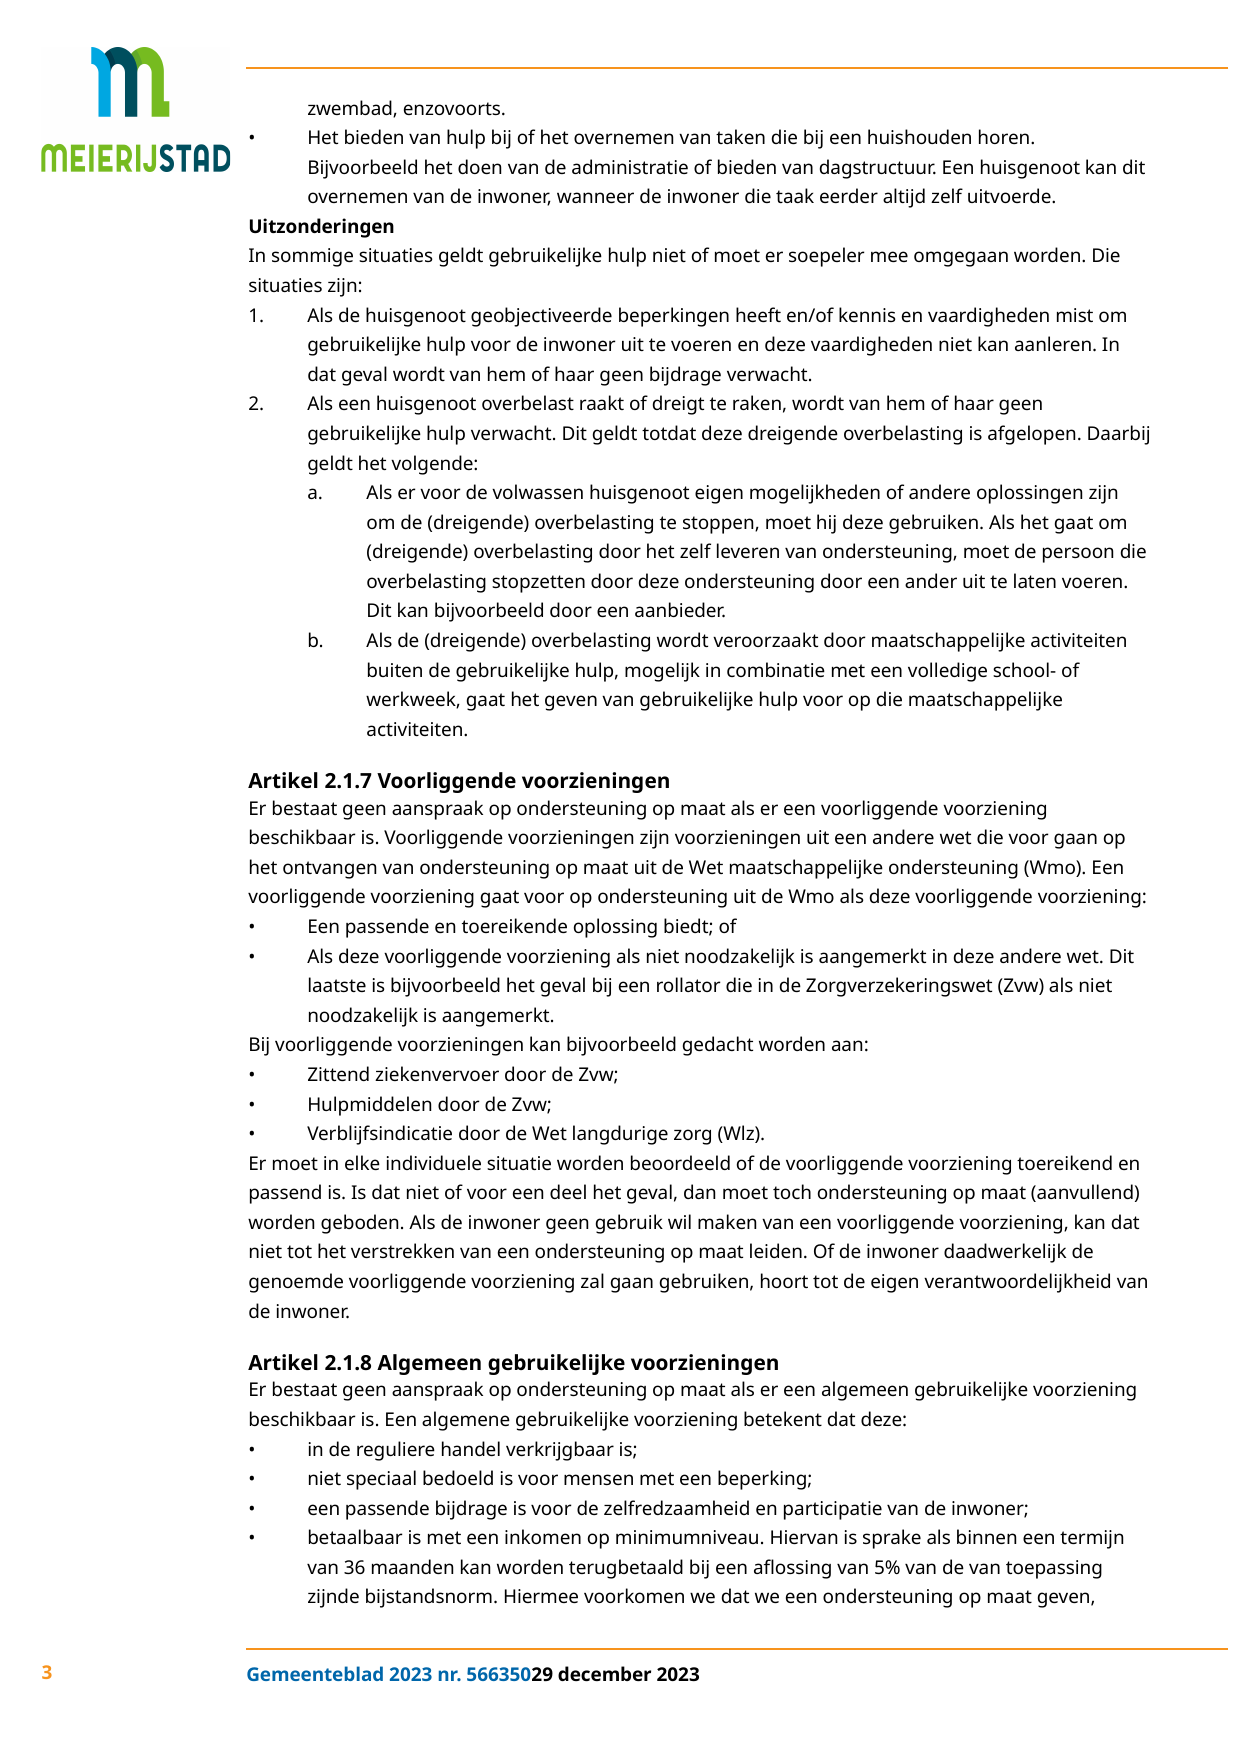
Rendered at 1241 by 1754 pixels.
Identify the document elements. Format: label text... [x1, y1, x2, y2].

list Als de (dreigende) overbelasting wordt veroorzaakt door maatschappelijke activiteiten buiten de gebruikelijke hulp, mogelijk in combinatie met een volledige school- of werkweek, gaat het geven van gebruikelijke hulp voor op die maatschappelijke activiteiten. [307, 627, 1152, 742]
text Artikel 2.1.7 Voorliggende voorzieningen [248, 766, 1152, 795]
list Zittend ziekenvervoer door de Zvw; [248, 1061, 1152, 1087]
list Verblijfsindicatie door de Wet langdurige zorg (Wlz). [248, 1120, 1152, 1146]
text Er bestaat geen aanspraak op ondersteuning op maat als er een voorliggende voorziening beschikbaar is. Voorliggende voorzieningen zijn voorzieningen uit een andere wet die voor gaan op het ontvangen van ondersteuning op maat uit de Wet maatschappelijke ondersteuning (Wmo). Een voorliggende voorziening gaat voor op ondersteuning uit de Wmo als deze voorliggende voorziening: [248, 795, 1152, 909]
list betaalbaar is met een inkomen op minimumniveau. Hiervan is sprake als binnen een termijn van 36 maanden kan worden terugbetaald bij een aflossing van 5% van de van toepassing zijnde bijstandsnorm. Hiermee voorkomen we dat we een ondersteuning op maat geven, [248, 1524, 1152, 1609]
list een passende bijdrage is voor de zelfredzaamheid en participatie van de inwoner; [248, 1495, 1152, 1521]
list Het bieden van hulp bij of het overnemen van taken die bij een huishouden horen. Bijvoorbeeld het doen van de administratie of bieden van dagstructuur. Een huisgenoot kan dit overnemen van de inwoner, wanneer de inwoner die taak eerder altijd zelf uitvoerde. [248, 124, 1152, 209]
list Een passende en toereikende oplossing biedt; of [248, 913, 1152, 939]
list Als er voor de volwassen huisgenoot eigen mogelijkheden of andere oplossingen zijn om de (dreigende) overbelasting te stoppen, moet hij deze gebruiken. Als het gaat om (dreigende) overbelasting door het zelf leveren van ondersteuning, moet de persoon die overbelasting stopzetten door deze ondersteuning door een ander uit te laten voeren. Dit kan bijvoorbeeld door een aanbieder. [307, 479, 1152, 623]
text Bij voorliggende voorzieningen kan bijvoorbeeld gedacht worden aan: [248, 1032, 1152, 1057]
text Er bestaat geen aanspraak op ondersteuning op maat als er een algemeen gebruikelijke voorziening beschikbaar is. Een algemene gebruikelijke voorziening betekent dat deze: [248, 1377, 1152, 1432]
list in de reguliere handel verkrijgbaar is; [248, 1436, 1152, 1462]
list zwembad, enzovoorts. [248, 95, 1152, 121]
list Hulpmiddelen door de Zvw; [248, 1091, 1152, 1116]
text Uitzonderingen [248, 213, 1152, 239]
list Als een huisgenoot overbelast raakt of dreigt te raken, wordt van hem of haar geen gebruikelijke hulp verwacht. Dit geldt totdat deze dreigende overbelasting is afgelopen. Daarbij geldt het volgende: [248, 391, 1152, 476]
list Als de huisgenoot geobjectiveerde beperkingen heeft en/of kennis en vaardigheden mist om gebruikelijke hulp voor de inwoner uit te voeren en deze vaardigheden niet kan aanleren. In dat geval wordt van hem of haar geen bijdrage verwacht. [248, 302, 1152, 387]
text In sommige situaties geldt gebruikelijke hulp niet of moet er soepeler mee omgegaan worden. Die situaties zijn: [248, 243, 1152, 298]
list Als deze voorliggende voorziening als niet noodzakelijk is aangemerkt in deze andere wet. Dit laatste is bijvoorbeeld het geval bij een rollator die in de Zorgverzekeringswet (Zvw) als niet noodzakelijk is aangemerkt. [248, 943, 1152, 1028]
picture [41, 47, 231, 172]
text Artikel 2.1.8 Algemeen gebruikelijke voorzieningen [248, 1348, 1152, 1377]
text Er moet in elke individuele situatie worden beoordeeld of de voorliggende voorziening toereikend en passend is. Is dat niet of voor een deel het geval, dan moet toch ondersteuning op maat (aanvullend) worden geboden. Als de inwoner geen gebruik wil maken van een voorliggende voorziening, kan dat niet tot het verstrekken van een ondersteuning op maat leiden. Of de inwoner daadwerkelijk de genoemde voorliggende voorziening zal gaan gebruiken, hoort tot de eigen verantwoordelijkheid van de inwoner. [248, 1150, 1152, 1323]
list niet speciaal bedoeld is voor mensen met een beperking; [248, 1465, 1152, 1491]
